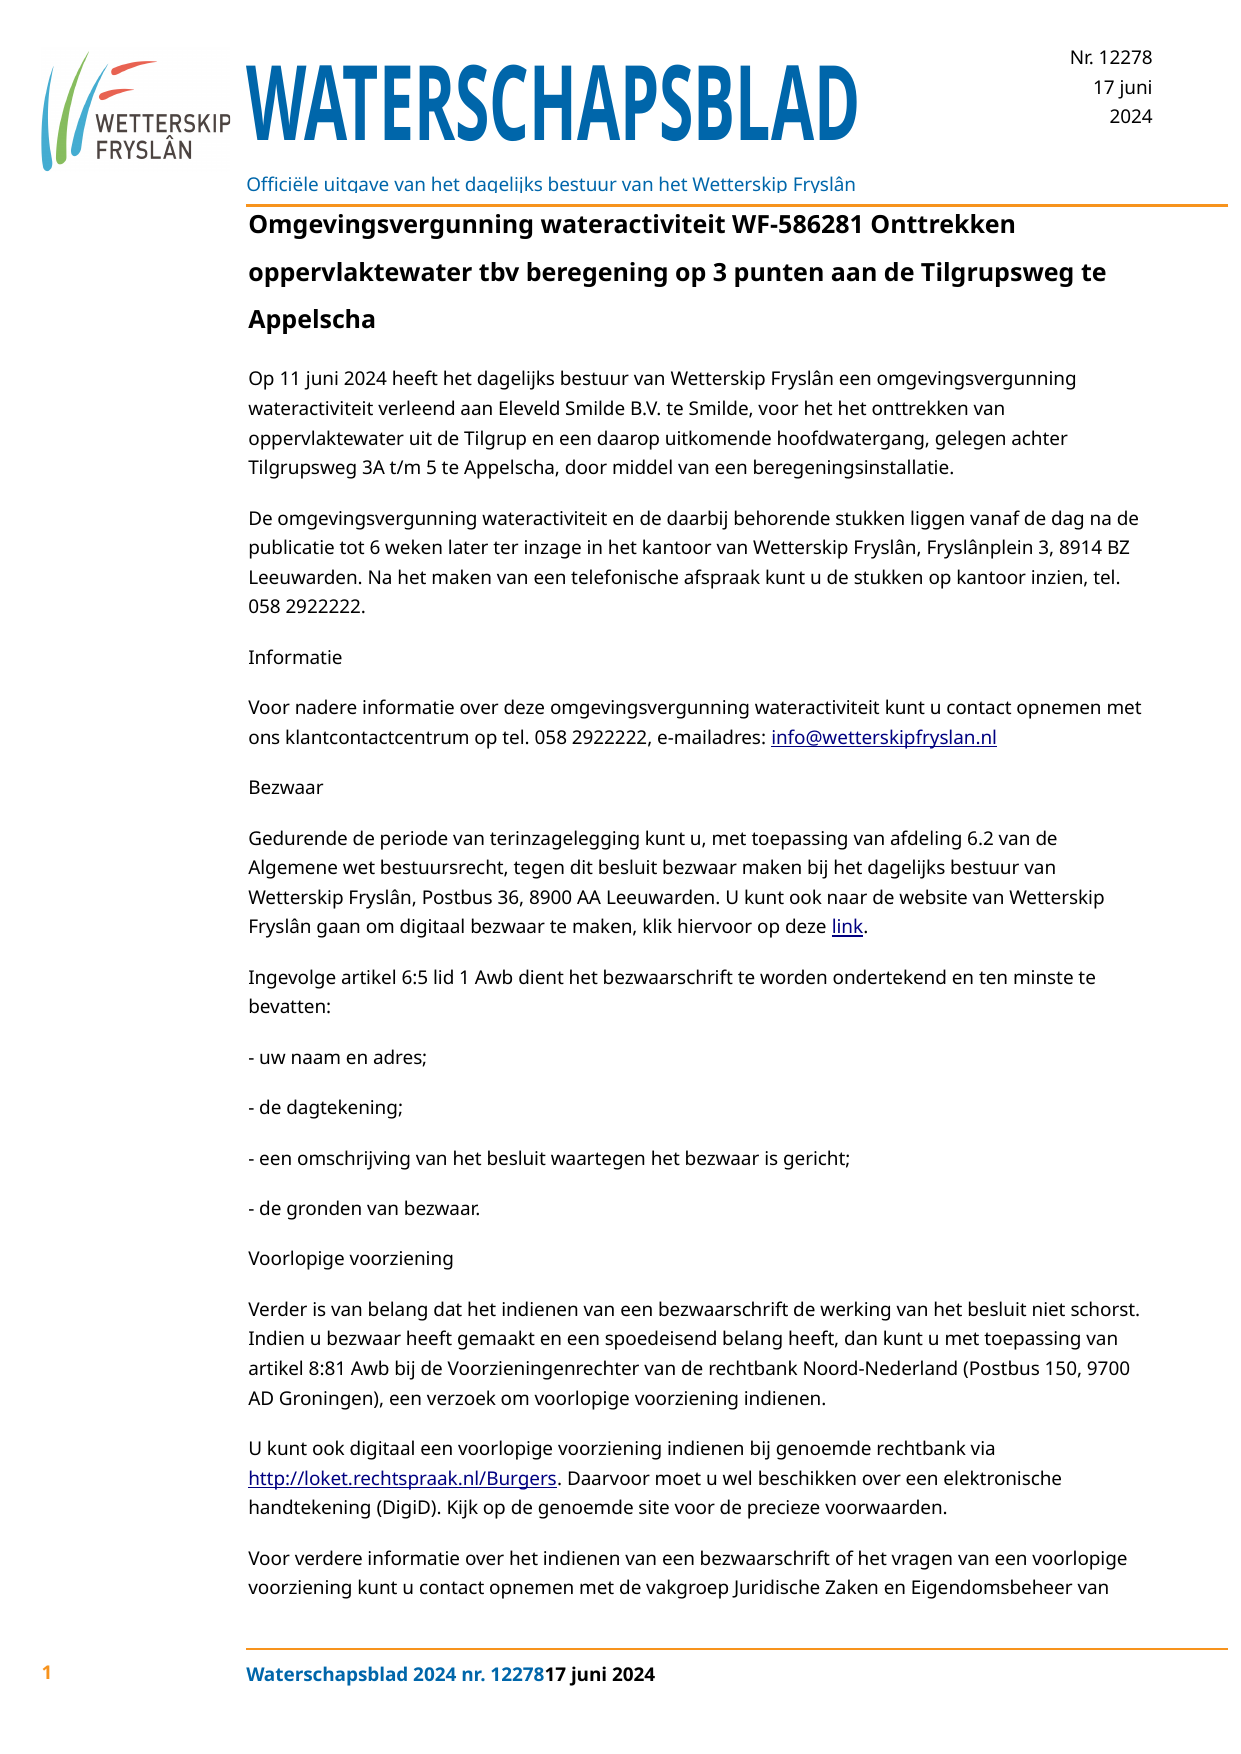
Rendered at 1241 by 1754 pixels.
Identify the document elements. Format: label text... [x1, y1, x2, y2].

text Voor verdere informatie over het indienen van een bezwaarschrift of het vragen van een voorlopige voorziening kunt u contact opnemen met de vakgroep Juridische Zaken en Eigendomsbeheer van [248, 1545, 1152, 1600]
text - de dagtekening; [248, 1094, 1152, 1120]
text Verder is van belang dat het indienen van een bezwaarschrift de werking van het besluit niet schorst. Indien u bezwaar heeft gemaakt en een spoedeisend belang heeft, dan kunt u met toepassing van artikel 8:81 Awb bij de Voorzieningenrechter van de rechtbank Noord-Nederland (Postbus 150, 9700 AD Groningen), een verzoek om voorlopige voorziening indienen. [248, 1296, 1152, 1410]
text Ingevolge artikel 6:5 lid 1 Awb dient het bezwaarschrift te worden ondertekend en ten minste te bevatten: [248, 964, 1152, 1019]
text Voor nadere informatie over deze omgevingsvergunning wateractiviteit kunt u contact opnemen met ons klantcontactcentrum op tel. 058 2922222, e-mailadres: info@wetterskipfryslan.nl [248, 694, 1152, 749]
text Informatie [248, 644, 1152, 669]
text Bezwaar [248, 774, 1152, 800]
text - een omschrijving van het besluit waartegen het bezwaar is gericht; [248, 1145, 1152, 1170]
text - de gronden van bezwaar. [248, 1195, 1152, 1221]
text - uw naam en adres; [248, 1044, 1152, 1069]
text U kunt ook digitaal een voorlopige voorziening indienen bij genoemde rechtbank via http://loket.rechtspraak.nl/Burgers. Daarvoor moet u wel beschikken over een elektronische handtekening (DigiD). Kijk op de genoemde site voor de precieze voorwaarden. [248, 1435, 1152, 1520]
text Gedurende de periode van terinzagelegging kunt u, met toepassing van afdeling 6.2 van de Algemene wet bestuursrecht, tegen dit besluit bezwaar maken bij het dagelijks bestuur van Wetterskip Fryslân, Postbus 36, 8900 AA Leeuwarden. U kunt ook naar de website van Wetterskip Fryslân gaan om digitaal bezwaar te maken, klik hiervoor op deze link. [248, 825, 1152, 939]
text De omgevingsvergunning wateractiviteit en de daarbij behorende stukken liggen vanaf de dag na de publicatie tot 6 weken later ter inzage in het kantoor van Wetterskip Fryslân, Fryslânplein 3, 8914 BZ Leeuwarden. Na het maken van een telefonische afspraak kunt u de stukken op kantoor inzien, tel. 058 2922222. [248, 505, 1152, 619]
picture [41, 47, 231, 172]
text Omgevingsvergunning wateractiviteit WF-586281 Onttrekken oppervlaktewater tbv beregening op 3 punten aan de Tilgrupsweg te Appelscha [248, 207, 1152, 336]
text Op 11 juni 2024 heeft het dagelijks bestuur van Wetterskip Fryslân een omgevingsvergunning wateractiviteit verleend aan Eleveld Smilde B.V. te Smilde, voor het het onttrekken van oppervlaktewater uit de Tilgrup en een daarop uitkomende hoofdwatergang, gelegen achter Tilgrupsweg 3A t/m 5 te Appelscha, door middel van een beregeningsinstallatie. [248, 366, 1152, 480]
text Voorlopige voorziening [248, 1246, 1152, 1271]
